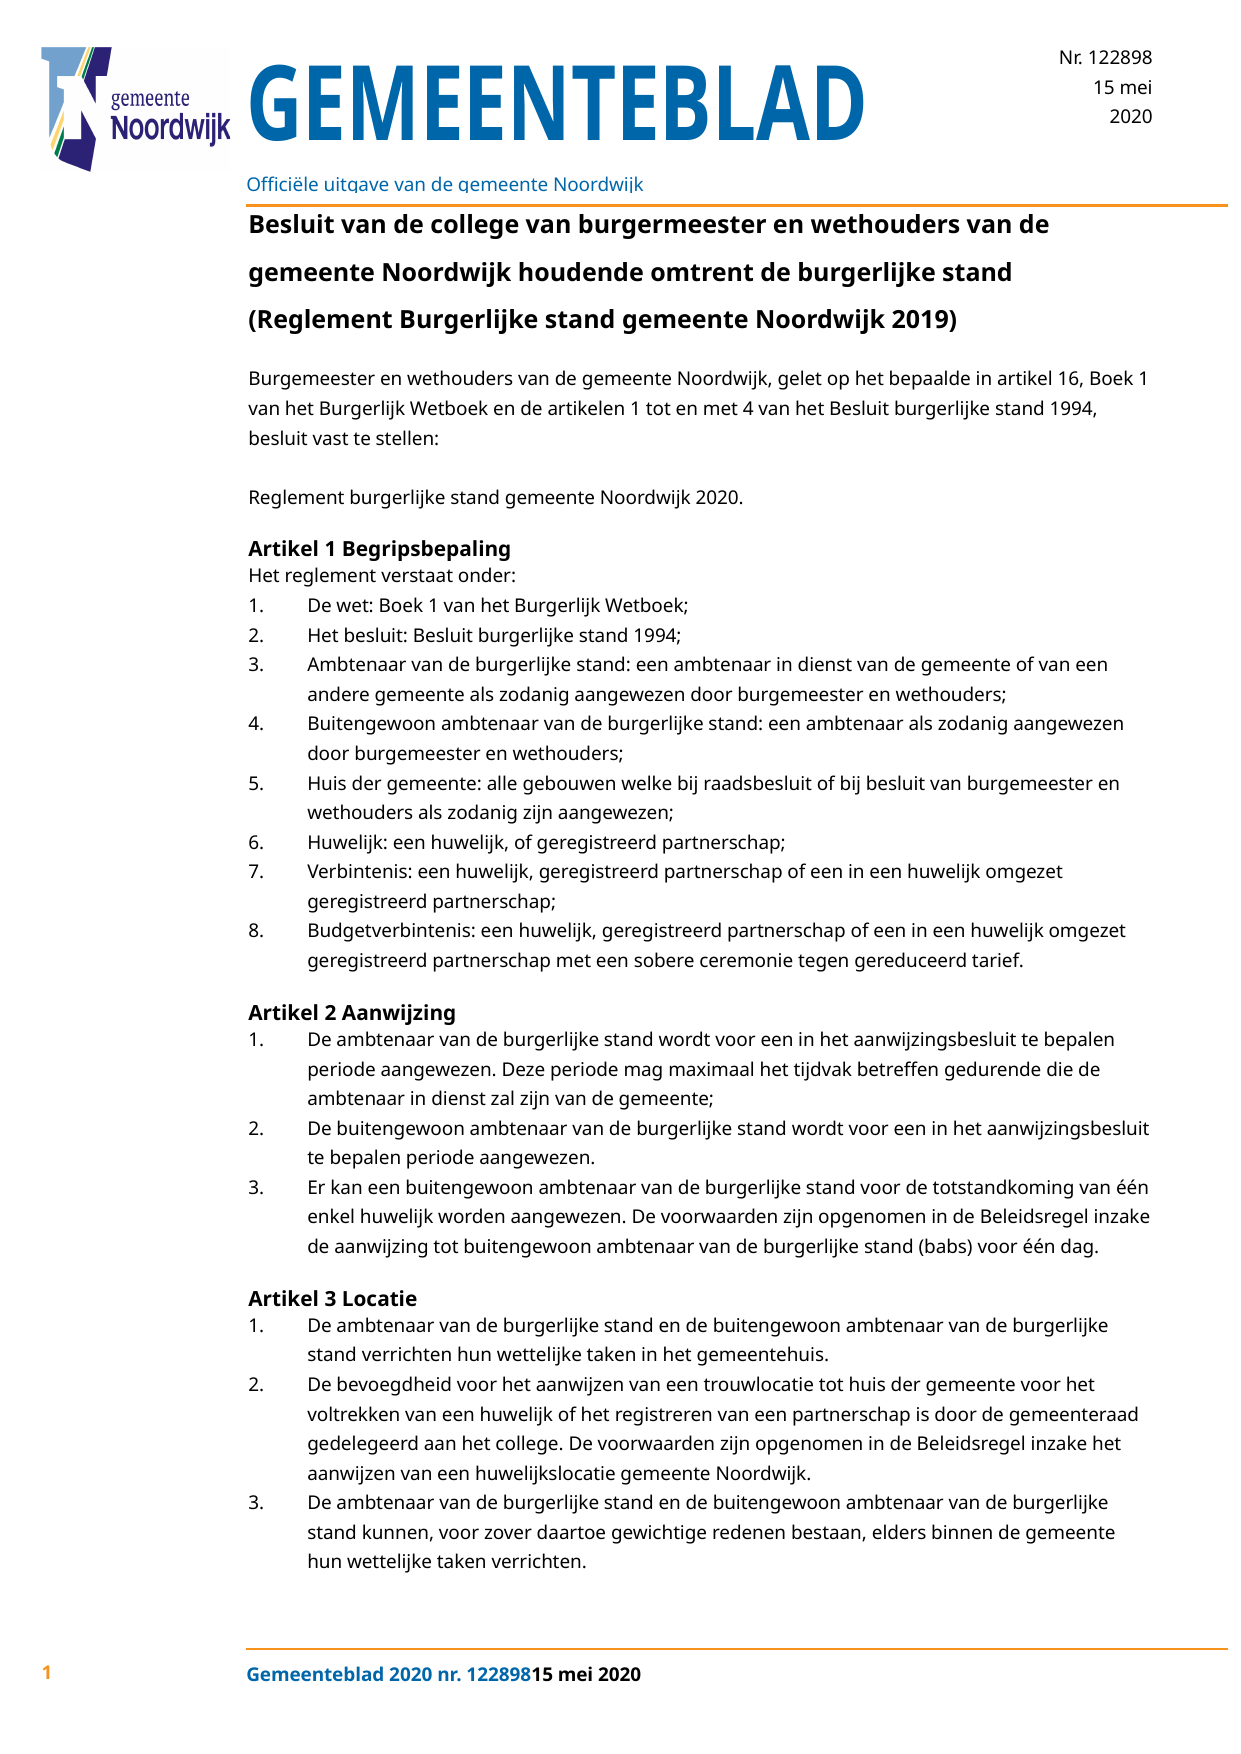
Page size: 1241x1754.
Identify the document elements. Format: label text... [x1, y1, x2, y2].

list Huwelijk: een huwelijk, of geregistreerd partnerschap; [248, 829, 1152, 855]
text Burgemeester en wethouders van de gemeente Noordwijk, gelet op het bepaalde in artikel 16, Boek 1 van het Burgerlijk Wetboek en de artikelen 1 tot en met 4 van het Besluit burgerlijke stand 1994, besluit vast te stellen: [248, 366, 1152, 450]
list De wet: Boek 1 van het Burgerlijk Wetboek; [248, 592, 1152, 618]
list Huis der gemeente: alle gebouwen welke bij raadsbesluit of bij besluit van burgemeester en wethouders als zodanig zijn aangewezen; [248, 770, 1152, 825]
text Reglement burgerlijke stand gemeente Noordwijk 2020. [248, 484, 1152, 509]
list Verbintenis: een huwelijk, geregistreerd partnerschap of een in een huwelijk omgezet geregistreerd partnerschap; [248, 858, 1152, 914]
list De bevoegdheid voor het aanwijzen van een trouwlocatie tot huis der gemeente voor het voltrekken van een huwelijk of het registreren van een partnerschap is door de gemeenteraad gedelegeerd aan het college. De voorwaarden zijn opgenomen in de Beleidsregel inzake het aanwijzen van een huwelijkslocatie gemeente Noordwijk. [248, 1371, 1152, 1486]
list De ambtenaar van de burgerlijke stand wordt voor een in het aanwijzingsbesluit te bepalen periode aangewezen. Deze periode mag maximaal het tijdvak betreffen gedurende die de ambtenaar in dienst zal zijn van de gemeente; [248, 1026, 1152, 1111]
list De ambtenaar van de burgerlijke stand en de buitengewoon ambtenaar van de burgerlijke stand kunnen, voor zover daartoe gewichtige redenen bestaan, elders binnen de gemeente hun wettelijke taken verrichten. [248, 1489, 1152, 1574]
text Besluit van de college van burgermeester en wethouders van de gemeente Noordwijk houdende omtrent de burgerlijke stand (Reglement Burgerlijke stand gemeente Noordwijk 2019) [248, 207, 1152, 336]
list De ambtenaar van de burgerlijke stand en de buitengewoon ambtenaar van de burgerlijke stand verrichten hun wettelijke taken in het gemeentehuis. [248, 1312, 1152, 1367]
text Artikel 1 Begripsbepaling [248, 534, 1152, 563]
list De buitengewoon ambtenaar van de burgerlijke stand wordt voor een in het aanwijzingsbesluit te bepalen periode aangewezen. [248, 1115, 1152, 1170]
list Het besluit: Besluit burgerlijke stand 1994; [248, 622, 1152, 648]
list Buitengewoon ambtenaar van de burgerlijke stand: een ambtenaar als zodanig aangewezen door burgemeester en wethouders; [248, 711, 1152, 766]
list Budgetverbintenis: een huwelijk, geregistreerd partnerschap of een in een huwelijk omgezet geregistreerd partnerschap met een sobere ceremonie tegen gereduceerd tarief. [248, 918, 1152, 973]
picture [41, 47, 231, 172]
list Ambtenaar van de burgerlijke stand: een ambtenaar in dienst van de gemeente of van een andere gemeente als zodanig aangewezen door burgemeester en wethouders; [248, 651, 1152, 707]
text Het reglement verstaat onder: [248, 563, 1152, 588]
list Er kan een buitengewoon ambtenaar van de burgerlijke stand voor de totstandkoming van één enkel huwelijk worden aangewezen. De voorwaarden zijn opgenomen in de Beleidsregel inzake de aanwijzing tot buitengewoon ambtenaar van de burgerlijke stand (babs) voor één dag. [248, 1174, 1152, 1259]
text Artikel 2 Aanwijzing [248, 998, 1152, 1026]
text Artikel 3 Locatie [248, 1284, 1152, 1312]
